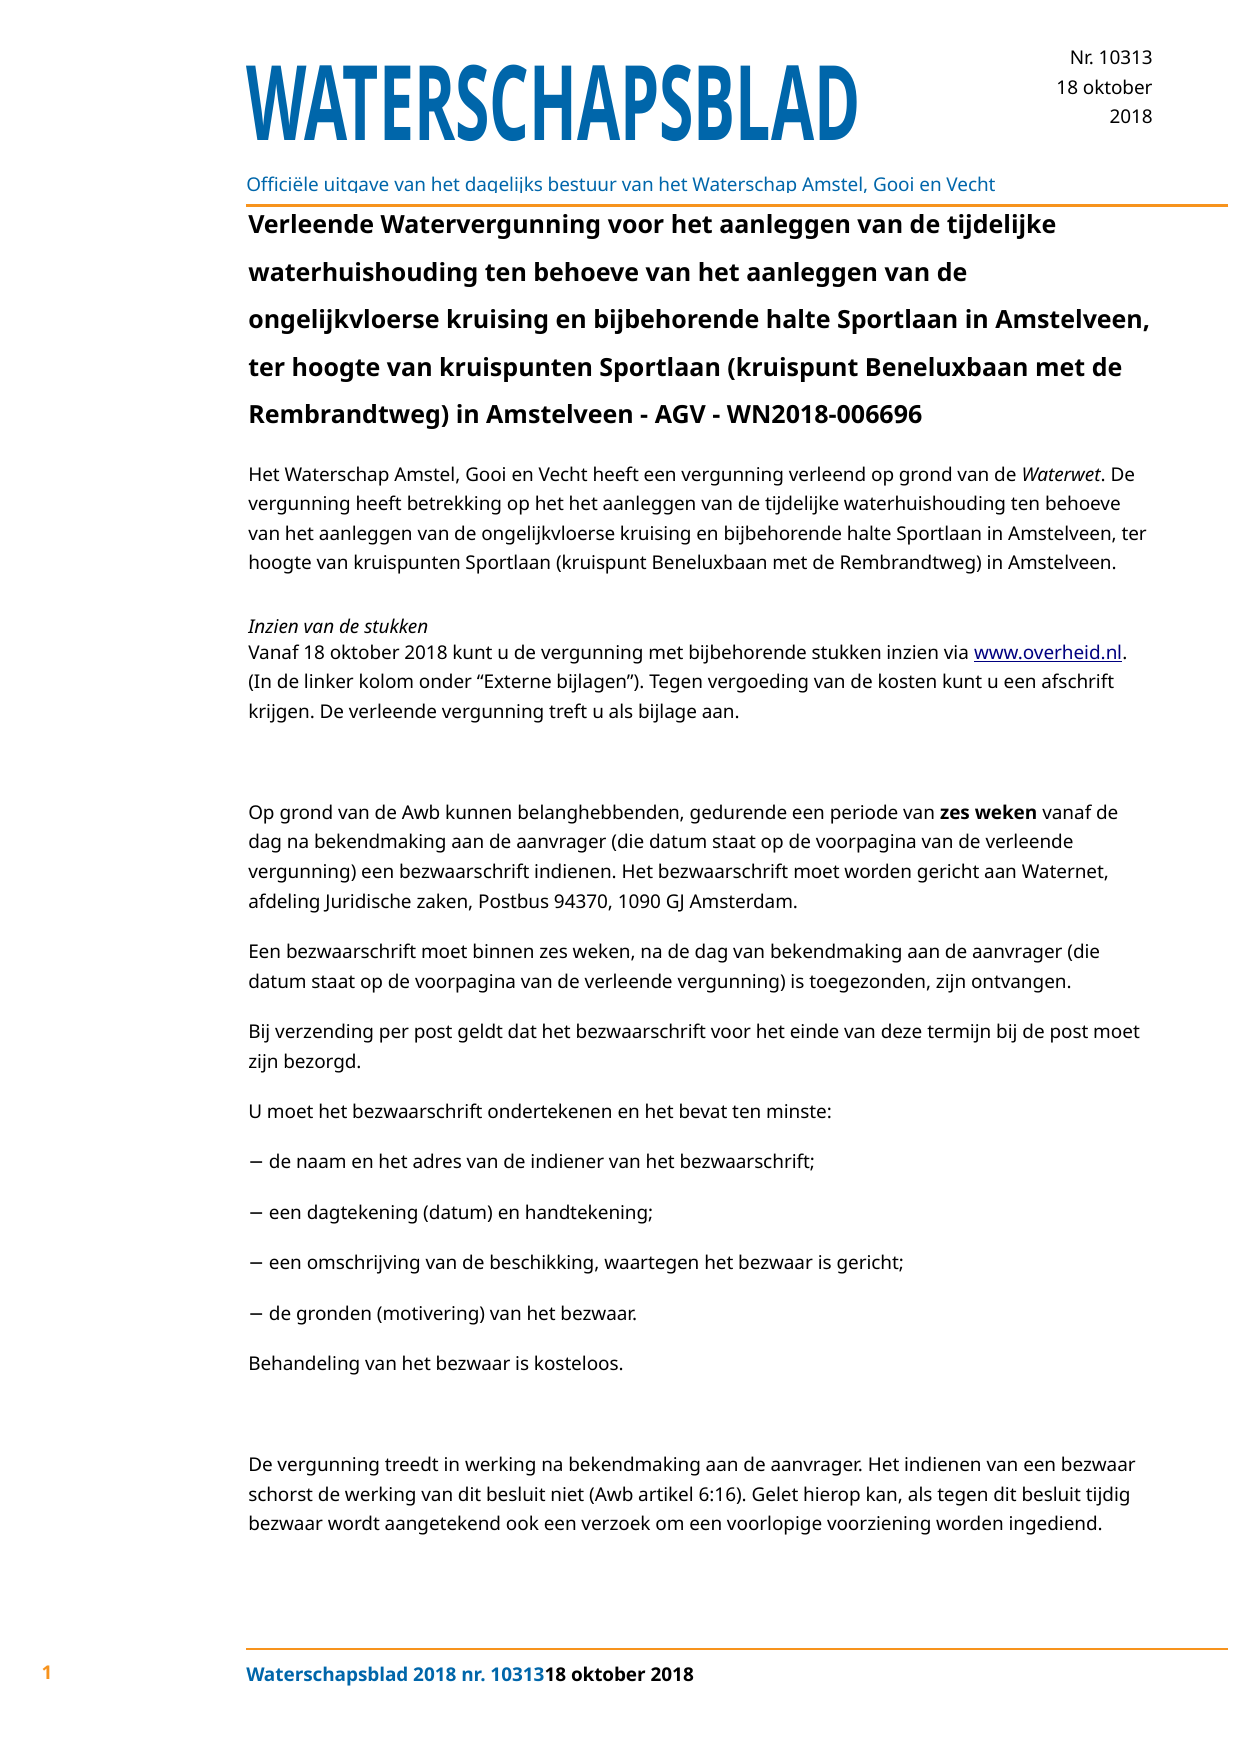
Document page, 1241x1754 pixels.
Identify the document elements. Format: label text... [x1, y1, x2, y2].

text Behandeling van het bezwaar is kosteloos. [248, 1350, 1152, 1376]
picture [41, 47, 231, 172]
text − de naam en het adres van de indiener van het bezwaarschrift; [248, 1149, 1152, 1174]
text Een bezwaarschrift moet binnen zes weken, na de dag van bekendmaking aan de aanvrager (die datum staat op de voorpagina van de verleende vergunning) is toegezonden, zijn ontvangen. [248, 938, 1152, 994]
text − de gronden (motivering) van het bezwaar. [248, 1300, 1152, 1326]
text Op grond van de Awb kunnen belanghebbenden, gedurende een periode van zes weken vanaf de dag na bekendmaking aan de aanvrager (die datum staat op de voorpagina van de verleende vergunning) een bezwaarschrift indienen. Het bezwaarschrift moet worden gericht aan Waternet, afdeling Juridische zaken, Postbus 94370, 1090 GJ Amsterdam. [248, 799, 1152, 914]
text Het Waterschap Amstel, Gooi en Vecht heeft een vergunning verleend op grond van de Waterwet. De vergunning heeft betrekking op het het aanleggen van de tijdelijke waterhuishouding ten behoeve van het aanleggen van de ongelijkvloerse kruising en bijbehorende halte Sportlaan in Amstelveen, ter hoogte van kruispunten Sportlaan (kruispunt Beneluxbaan met de Rembrandtweg) in Amstelveen. [248, 461, 1152, 575]
text − een dagtekening (datum) en handtekening; [248, 1199, 1152, 1225]
text − een omschrijving van de beschikking, waartegen het bezwaar is gericht; [248, 1249, 1152, 1275]
text Bij verzending per post geldt dat het bezwaarschrift voor het einde van deze termijn bij de post moet zijn bezorgd. [248, 1018, 1152, 1074]
text U moet het bezwaarschrift ondertekenen en het bevat ten minste: [248, 1098, 1152, 1124]
text Verleende Watervergunning voor het aanleggen van de tijdelijke waterhuishouding ten behoeve van het aanleggen van de ongelijkvloerse kruising en bijbehorende halte Sportlaan in Amstelveen, ter hoogte van kruispunten Sportlaan (kruispunt Beneluxbaan met de Rembrandtweg) in Amstelveen - AGV - WN2018-006696 [248, 207, 1152, 431]
text De vergunning treedt in werking na bekendmaking aan de aanvrager. Het indienen van een bezwaar schorst de werking van dit besluit niet (Awb artikel 6:16). Gelet hierop kan, als tegen dit besluit tijdig bezwaar wordt aangetekend ook een verzoek om een voorlopige voorziening worden ingediend. [248, 1451, 1152, 1536]
text Inzien van de stukken [248, 613, 1152, 639]
text Vanaf 18 oktober 2018 kunt u de vergunning met bijbehorende stukken inzien via www.overheid.nl. (In de linker kolom onder “Externe bijlagen”). Tegen vergoeding van de kosten kunt u een afschrift krijgen. De verleende vergunning treft u als bijlage aan. [248, 639, 1152, 724]
